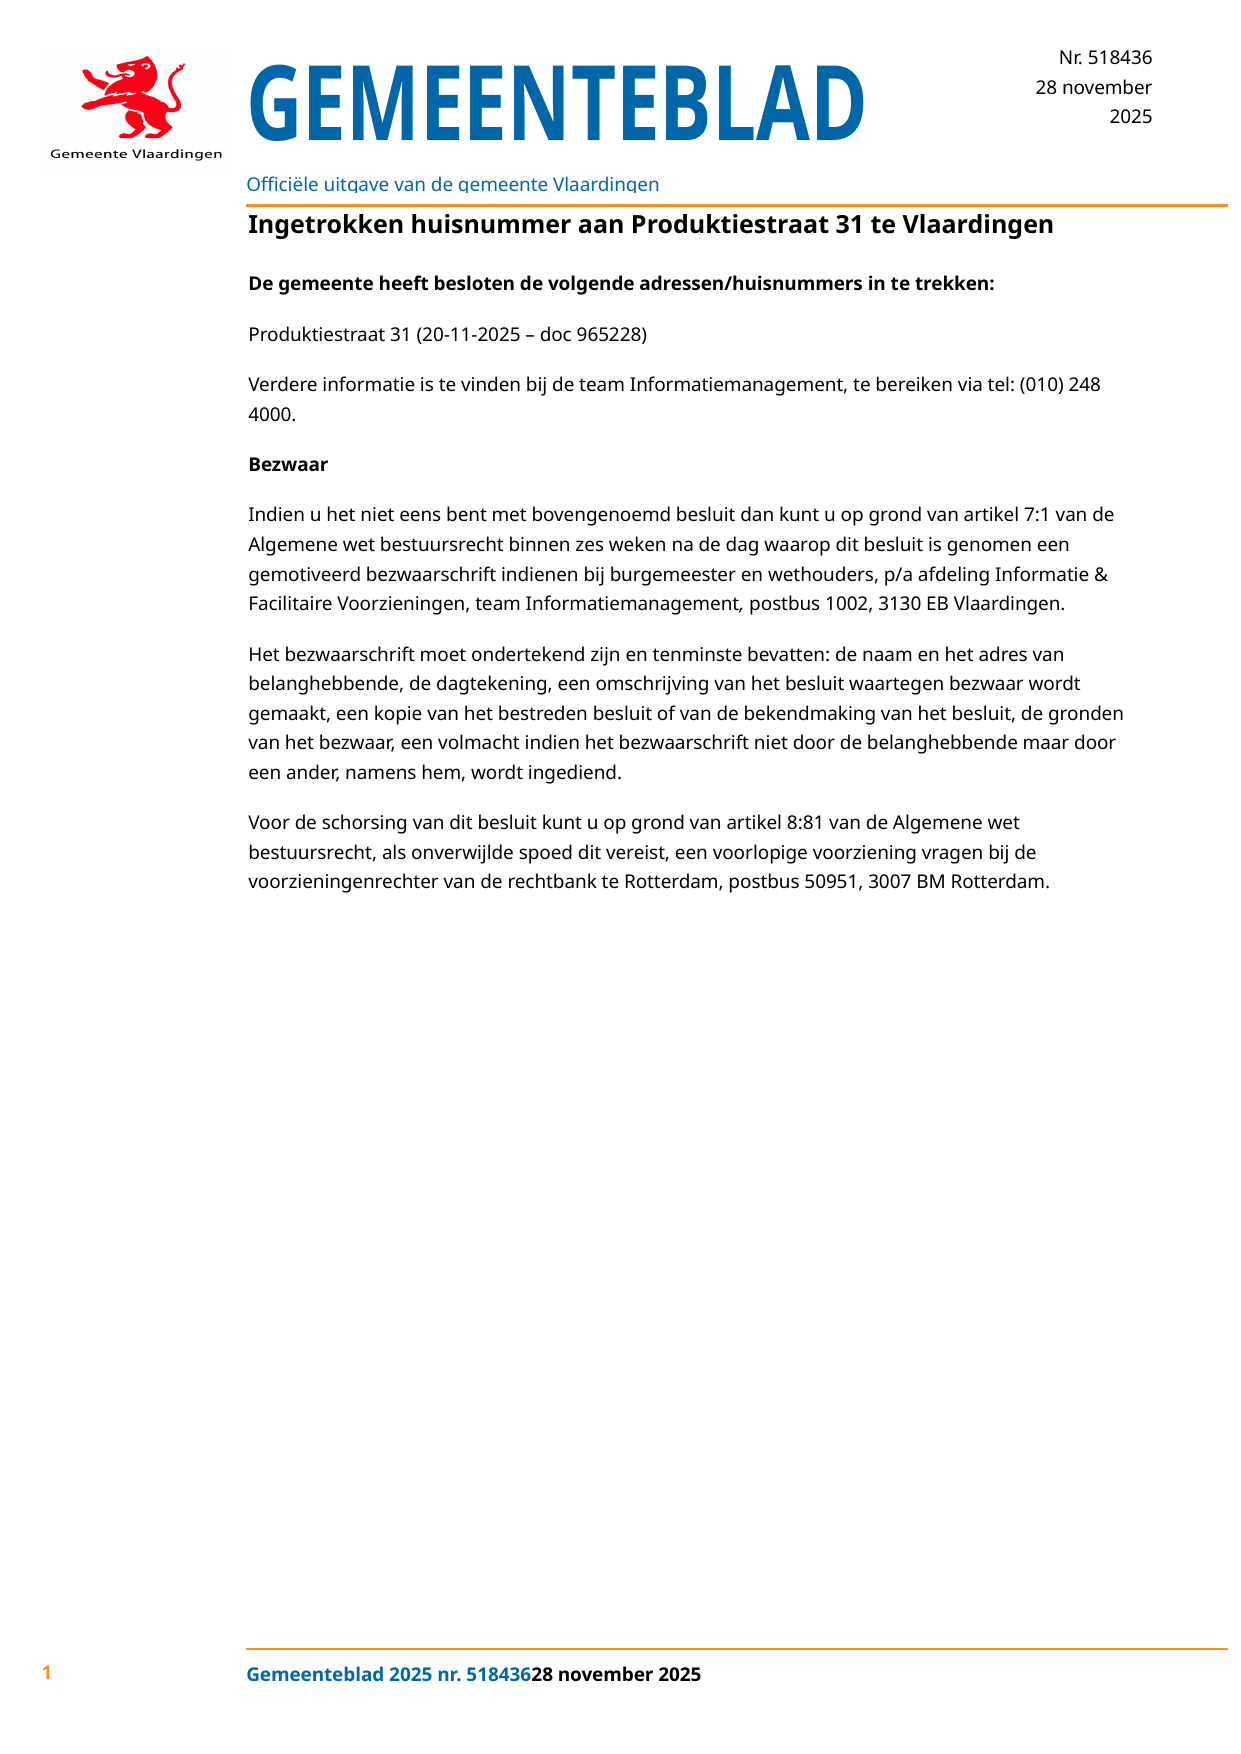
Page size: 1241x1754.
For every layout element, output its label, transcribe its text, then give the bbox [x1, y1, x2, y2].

text Produktiestraat 31 (20-11-2025 – doc 965228) [248, 321, 1152, 346]
picture [41, 47, 231, 172]
text Het bezwaarschrift moet ondertekend zijn en tenminste bevatten: de naam en het adres van belanghebbende, de dagtekening, een omschrijving van het besluit waartegen bezwaar wordt gemaakt, een kopie van het bestreden besluit of van de bekendmaking van het besluit, de gronden van het bezwaar, een volmacht indien het bezwaarschrift niet door de belanghebbende maar door een ander, namens hem, wordt ingediend. [248, 641, 1152, 785]
text Verdere informatie is te vinden bij de team Informatiemanagement, te bereiken via tel: (010) 248 4000. [248, 371, 1152, 426]
text Bezwaar [248, 451, 1152, 477]
text Indien u het niet eens bent met bovengenoemd besluit dan kunt u op grond van artikel 7:1 van de Algemene wet bestuursrecht binnen zes weken na de dag waarop dit besluit is genomen een gemotiveerd bezwaarschrift indienen bij burgemeester en wethouders, p/a afdeling Informatie & Facilitaire Voorzieningen, team Informatiemanagement, postbus 1002, 3130 EB Vlaardingen. [248, 502, 1152, 616]
text De gemeente heeft besloten de volgende adressen/huisnummers in te trekken: [248, 270, 1152, 296]
text Voor de schorsing van dit besluit kunt u op grond van artikel 8:81 van de Algemene wet bestuursrecht, als onverwijlde spoed dit vereist, een voorlopige voorziening vragen bij de voorzieningenrechter van de rechtbank te Rotterdam, postbus 50951, 3007 BM Rotterdam. [248, 809, 1152, 894]
text Ingetrokken huisnummer aan Produktiestraat 31 te Vlaardingen [248, 207, 1152, 241]
